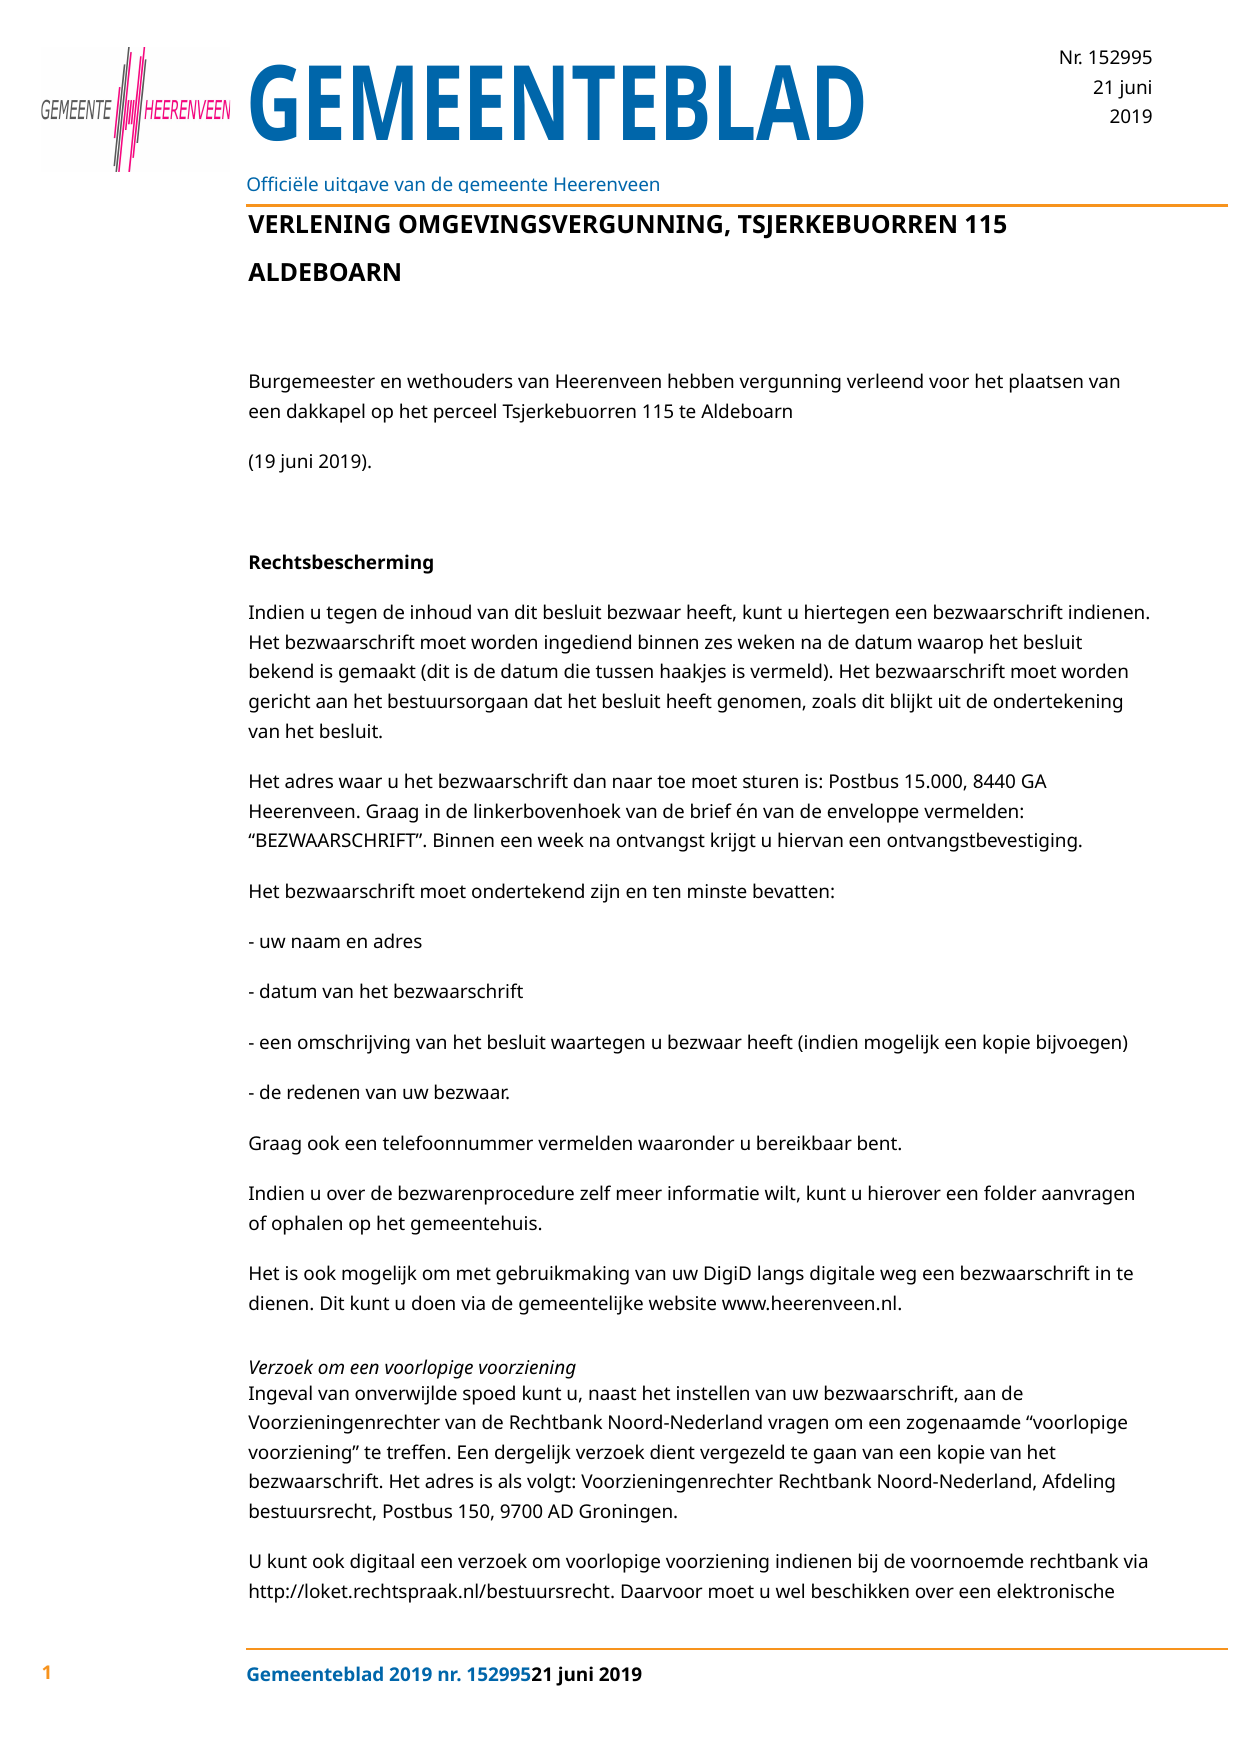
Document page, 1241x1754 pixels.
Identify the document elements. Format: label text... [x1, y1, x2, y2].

text (19 juni 2019). [248, 448, 1152, 474]
text Indien u tegen de inhoud van dit besluit bezwaar heeft, kunt u hiertegen een bezwaarschrift indienen. Het bezwaarschrift moet worden ingediend binnen zes weken na de datum waarop het besluit bekend is gemaakt (dit is de datum die tussen haakjes is vermeld). Het bezwaarschrift moet worden gericht aan het bestuursorgaan dat het besluit heeft genomen, zoals dit blijkt uit de ondertekening van het besluit. [248, 599, 1152, 744]
text VERLENING OMGEVINGSVERGUNNING, TSJERKEBUORREN 115 ALDEBOARN [248, 207, 1152, 288]
text Het adres waar u het bezwaarschrift dan naar toe moet sturen is: Postbus 15.000, 8440 GA Heerenveen. Graag in de linkerbovenhoek van de brief én van de enveloppe vermelden: “BEZWAARSCHRIFT”. Binnen een week na ontvangst krijgt u hiervan een ontvangstbevestiging. [248, 768, 1152, 853]
text Indien u over de bezwarenprocedure zelf meer informatie wilt, kunt u hierover een folder aanvragen of ophalen op het gemeentehuis. [248, 1180, 1152, 1236]
text Rechtsbescherming [248, 549, 1152, 575]
text U kunt ook digitaal een verzoek om voorlopige voorziening indienen bij de voornoemde rechtbank via http://loket.rechtspraak.nl/bestuursrecht. Daarvoor moet u wel beschikken over een elektronische [248, 1548, 1152, 1604]
text Burgemeester en wethouders van Heerenveen hebben vergunning verleend voor het plaatsen van een dakkapel op het perceel Tsjerkebuorren 115 te Aldeboarn [248, 368, 1152, 424]
text Het bezwaarschrift moet ondertekend zijn en ten minste bevatten: [248, 878, 1152, 904]
text Verzoek om een voorlopige voorziening [248, 1354, 1152, 1380]
text - datum van het bezwaarschrift [248, 979, 1152, 1004]
text - de redenen van uw bezwaar. [248, 1079, 1152, 1105]
text - uw naam en adres [248, 928, 1152, 954]
picture [41, 47, 231, 172]
text Graag ook een telefoonnummer vermelden waaronder u bereikbaar bent. [248, 1130, 1152, 1156]
text Ingeval van onverwijlde spoed kunt u, naast het instellen van uw bezwaarschrift, aan de Voorzieningenrechter van de Rechtbank Noord-Nederland vragen om een zogenaamde “voorlopige voorziening” te treffen. Een dergelijk verzoek dient vergezeld te gaan van een kopie van het bezwaarschrift. Het adres is als volgt: Voorzieningenrechter Rechtbank Noord-Nederland, Afdeling bestuursrecht, Postbus 150, 9700 AD Groningen. [248, 1380, 1152, 1524]
text Het is ook mogelijk om met gebruikmaking van uw DigiD langs digitale weg een bezwaarschrift in te dienen. Dit kunt u doen via de gemeentelijke website www.heerenveen.nl. [248, 1260, 1152, 1316]
text - een omschrijving van het besluit waartegen u bezwaar heeft (indien mogelijk een kopie bijvoegen) [248, 1029, 1152, 1055]
